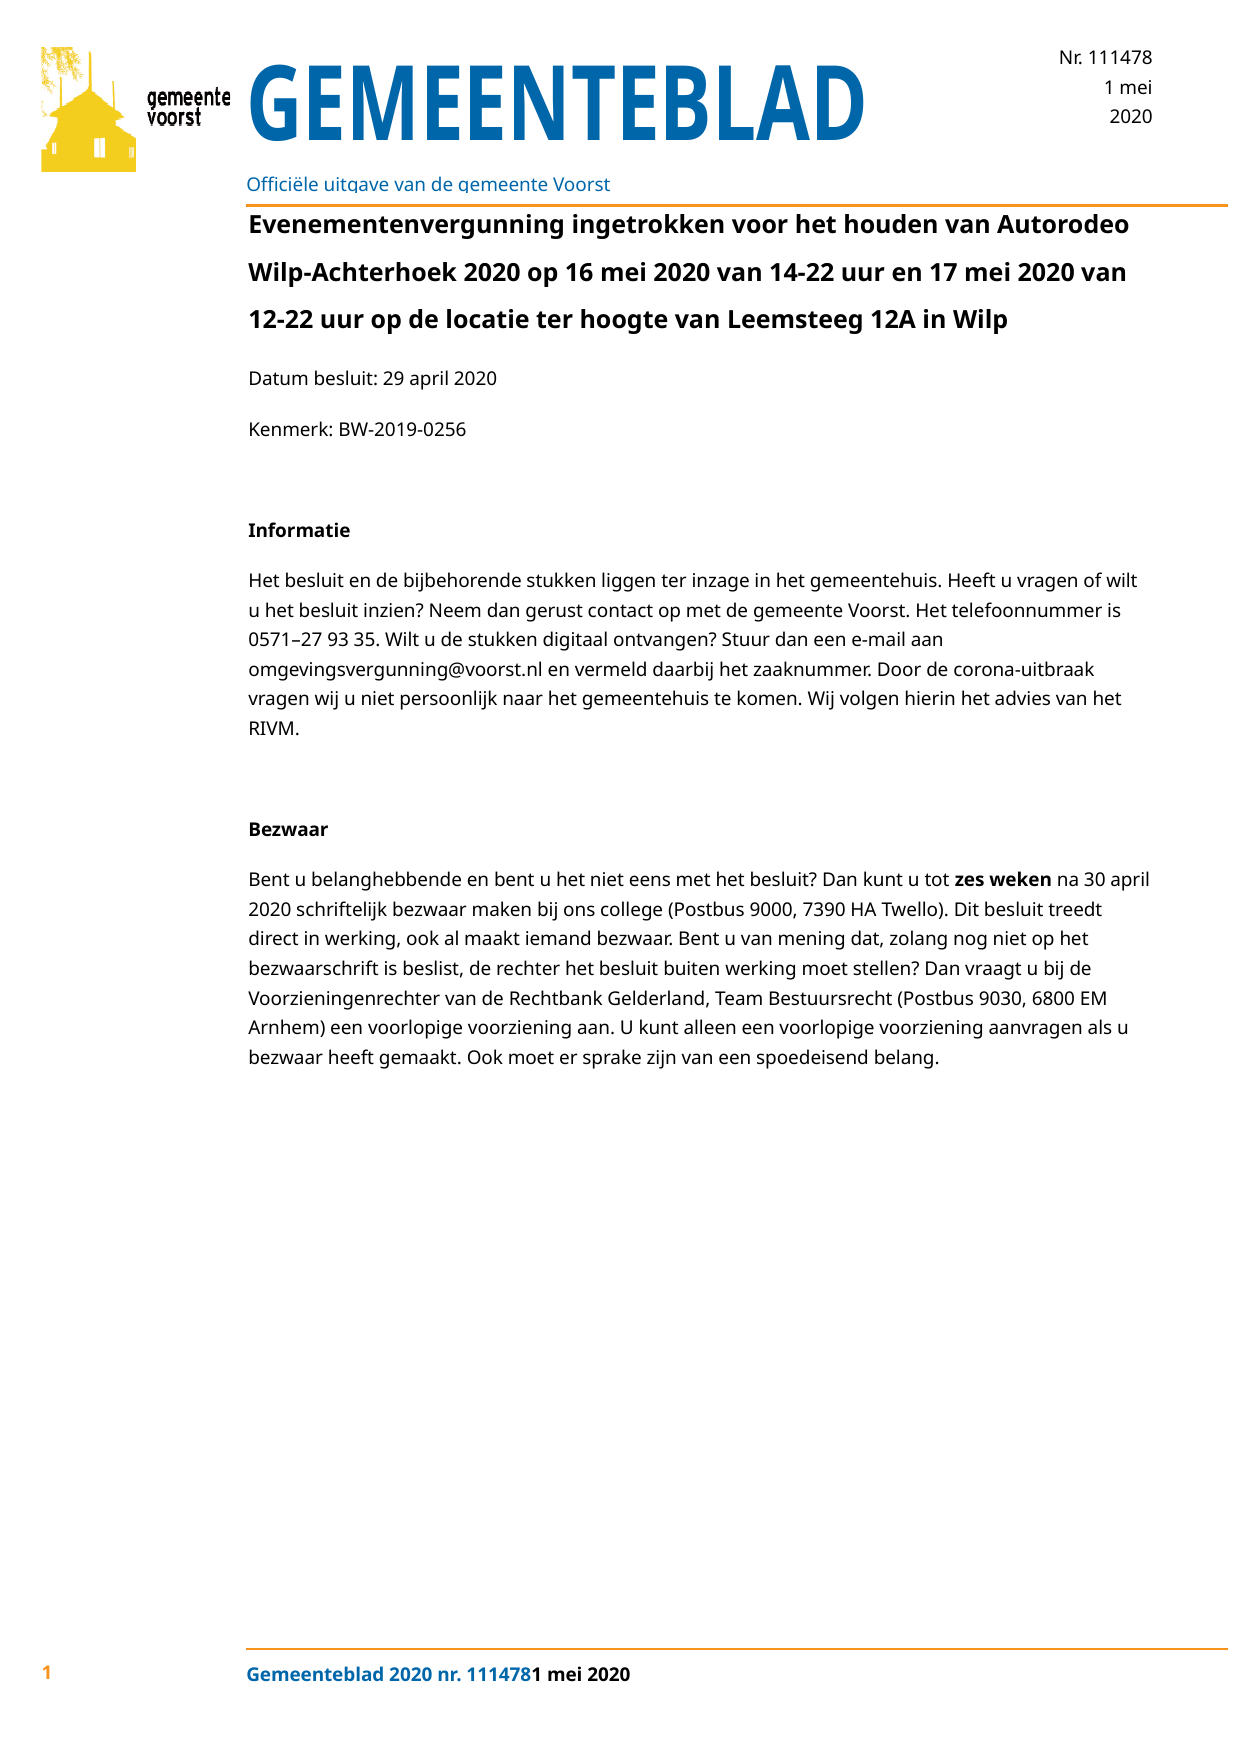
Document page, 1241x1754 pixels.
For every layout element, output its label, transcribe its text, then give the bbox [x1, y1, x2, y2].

picture [41, 47, 231, 172]
text Bezwaar [248, 816, 1152, 842]
text Informatie [248, 517, 1152, 542]
text Kenmerk: BW-2019-0256 [248, 416, 1152, 442]
text Het besluit en de bijbehorende stukken liggen ter inzage in het gemeentehuis. Heeft u vragen of wilt u het besluit inzien? Neem dan gerust contact op met de gemeente Voorst. Het telefoonnummer is 0571–27 93 35. Wilt u de stukken digitaal ontvangen? Stuur dan een e-mail aan omgevingsvergunning@voorst.nl en vermeld daarbij het zaaknummer. Door de corona-uitbraak vragen wij u niet persoonlijk naar het gemeentehuis te komen. Wij volgen hierin het advies van het RIVM. [248, 567, 1152, 741]
text Bent u belanghebbende en bent u het niet eens met het besluit? Dan kunt u tot zes weken na 30 april 2020 schriftelijk bezwaar maken bij ons college (Postbus 9000, 7390 HA Twello). Dit besluit treedt direct in werking, ook al maakt iemand bezwaar. Bent u van mening dat, zolang nog niet op het bezwaarschrift is beslist, de rechter het besluit buiten werking moet stellen? Dan vraagt u bij de Voorzieningenrechter van de Rechtbank Gelderland, Team Bestuursrecht (Postbus 9030, 6800 EM Arnhem) een voorlopige voorziening aan. U kunt alleen een voorlopige voorziening aanvragen als u bezwaar heeft gemaakt. Ook moet er sprake zijn van een spoedeisend belang. [248, 866, 1152, 1069]
text Evenementenvergunning ingetrokken voor het houden van Autorodeo Wilp-Achterhoek 2020 op 16 mei 2020 van 14-22 uur en 17 mei 2020 van 12-22 uur op de locatie ter hoogte van Leemsteeg 12A in Wilp [248, 207, 1152, 336]
text Datum besluit: 29 april 2020 [248, 366, 1152, 391]
